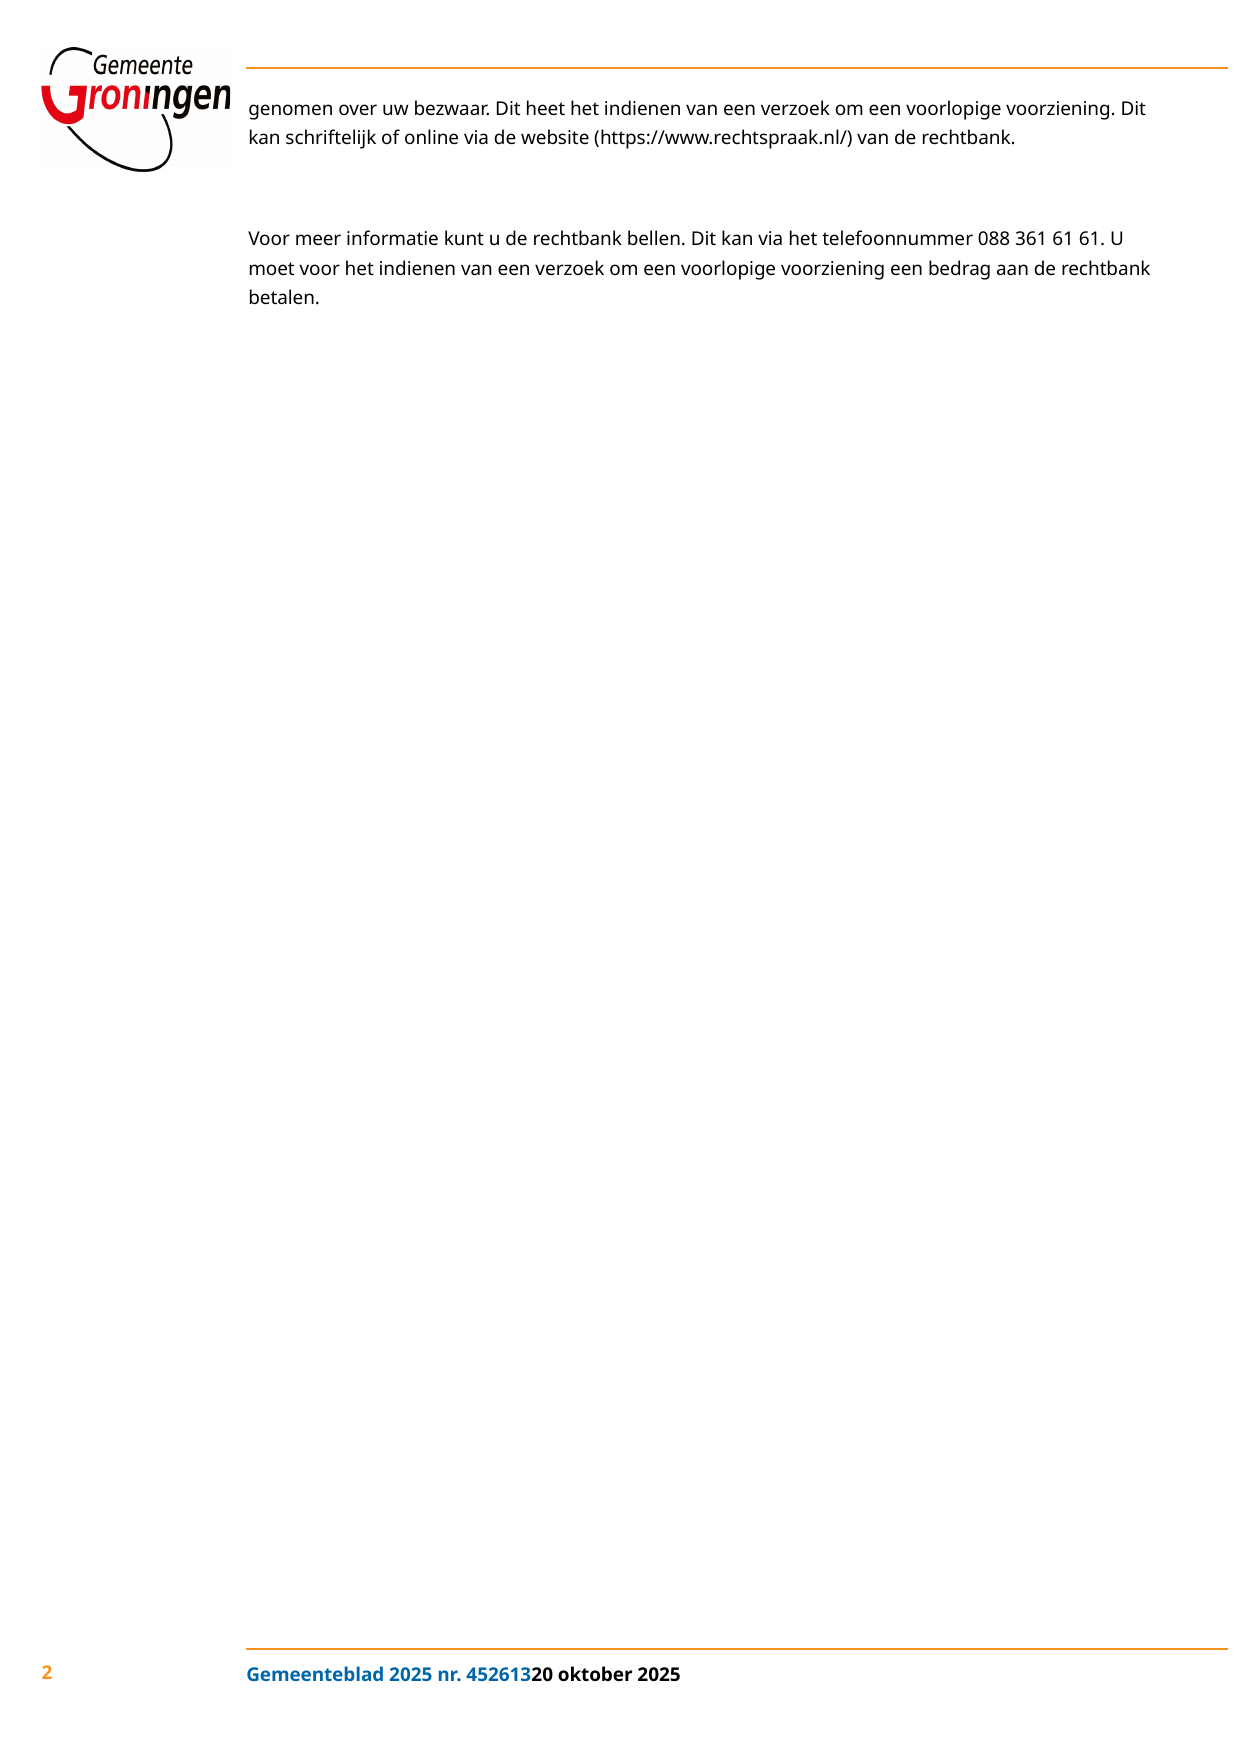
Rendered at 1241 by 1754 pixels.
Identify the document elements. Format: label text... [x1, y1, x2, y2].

text Voor meer informatie kunt u de rechtbank bellen. Dit kan via het telefoonnummer 088 361 61 61. U moet voor het indienen van een verzoek om een voorlopige voorziening een bedrag aan de rechtbank betalen. [248, 225, 1152, 310]
text genomen over uw bezwaar. Dit heet het indienen van een verzoek om een voorlopige voorziening. Dit kan schriftelijk of online via de website (https://www.rechtspraak.nl/) van de rechtbank. [248, 95, 1152, 150]
picture [41, 47, 231, 172]
